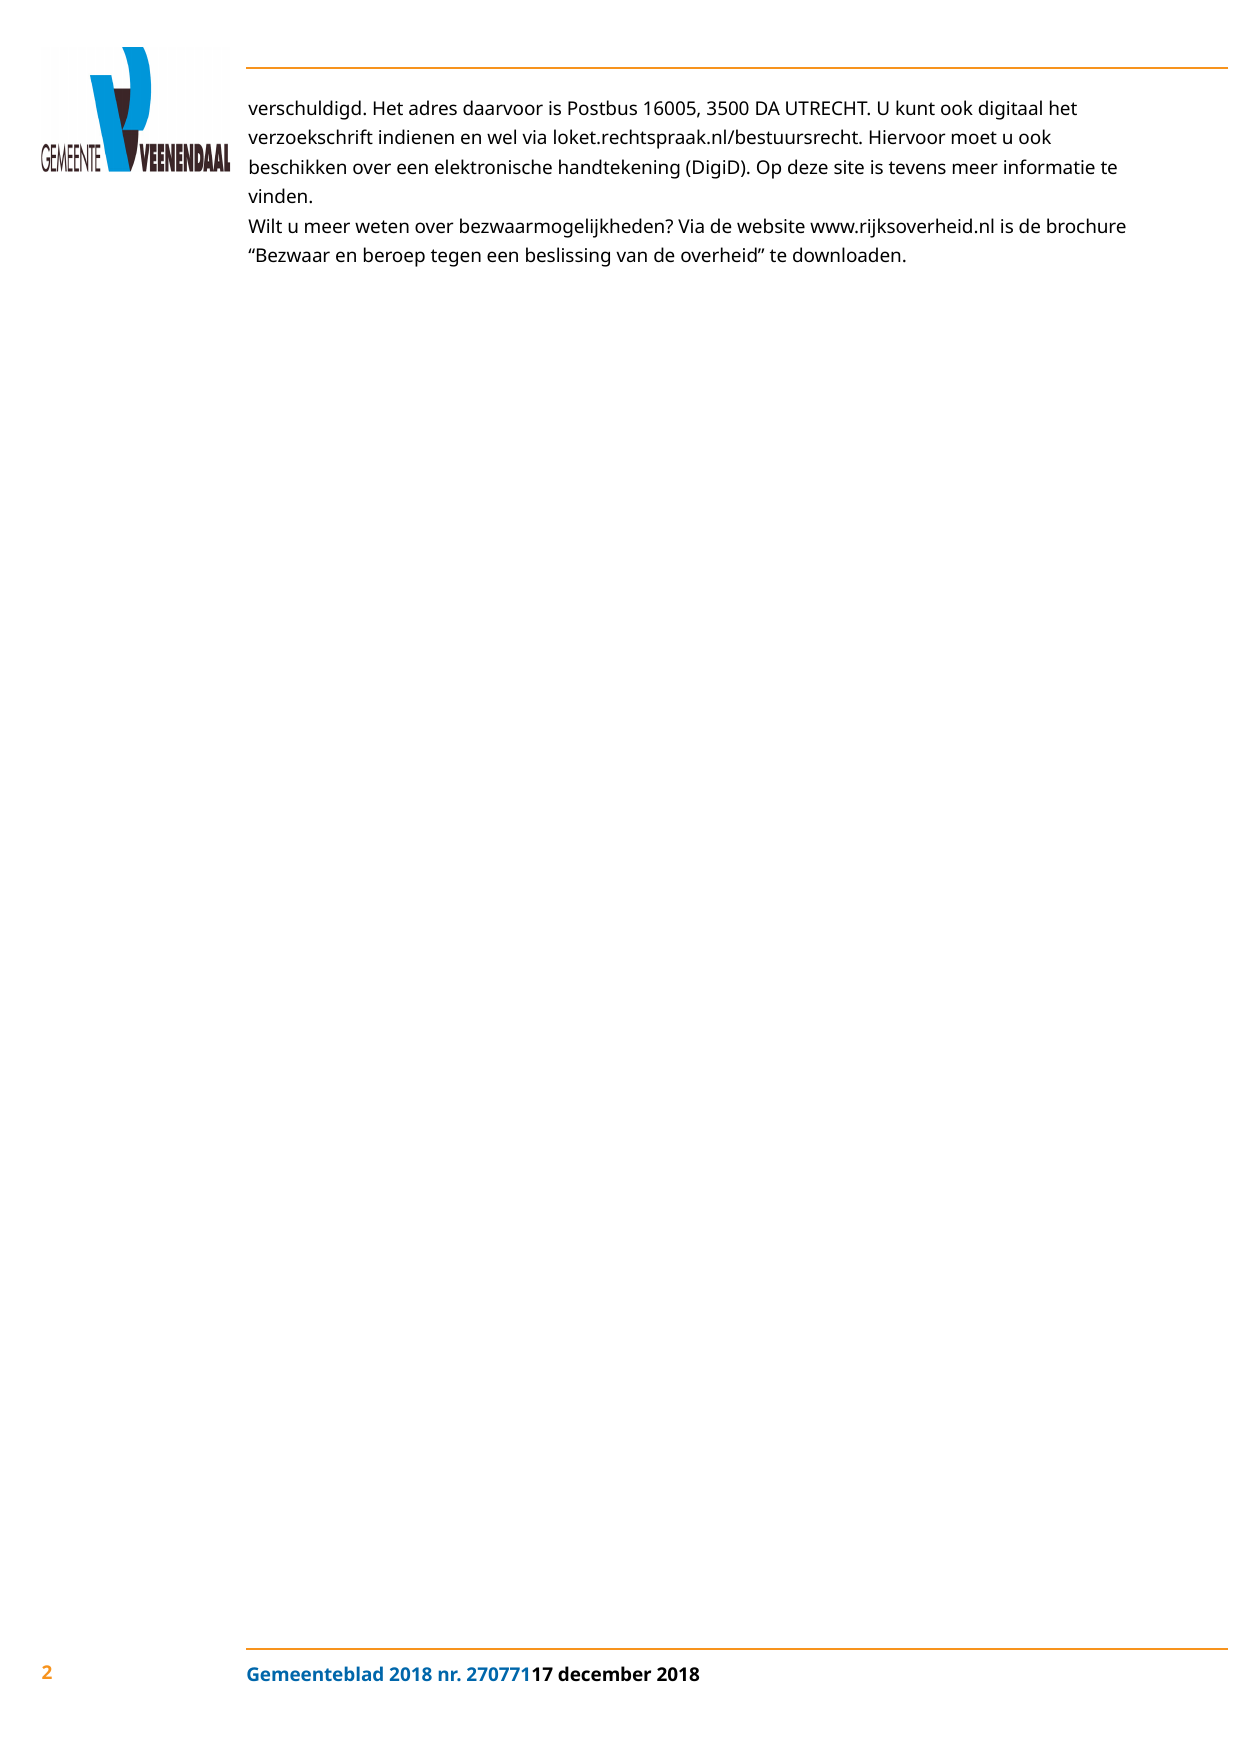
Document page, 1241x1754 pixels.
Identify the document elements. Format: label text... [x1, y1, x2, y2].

picture [123, 47, 231, 172]
picture [41, 47, 130, 172]
text verschuldigd. Het adres daarvoor is Postbus 16005, 3500 DA UTRECHT. U kunt ook digitaal het verzoekschrift indienen en wel via loket.rechtspraak.nl/bestuursrecht. Hiervoor moet u ook beschikken over een elektronische handtekening (DigiD). Op deze site is tevens meer informatie te vinden. [248, 95, 1152, 209]
text Wilt u meer weten over bezwaarmogelijkheden? Via de website www.rijksoverheid.nl is de brochure “Bezwaar en beroep tegen een beslissing van de overheid” te downloaden. [248, 213, 1152, 268]
